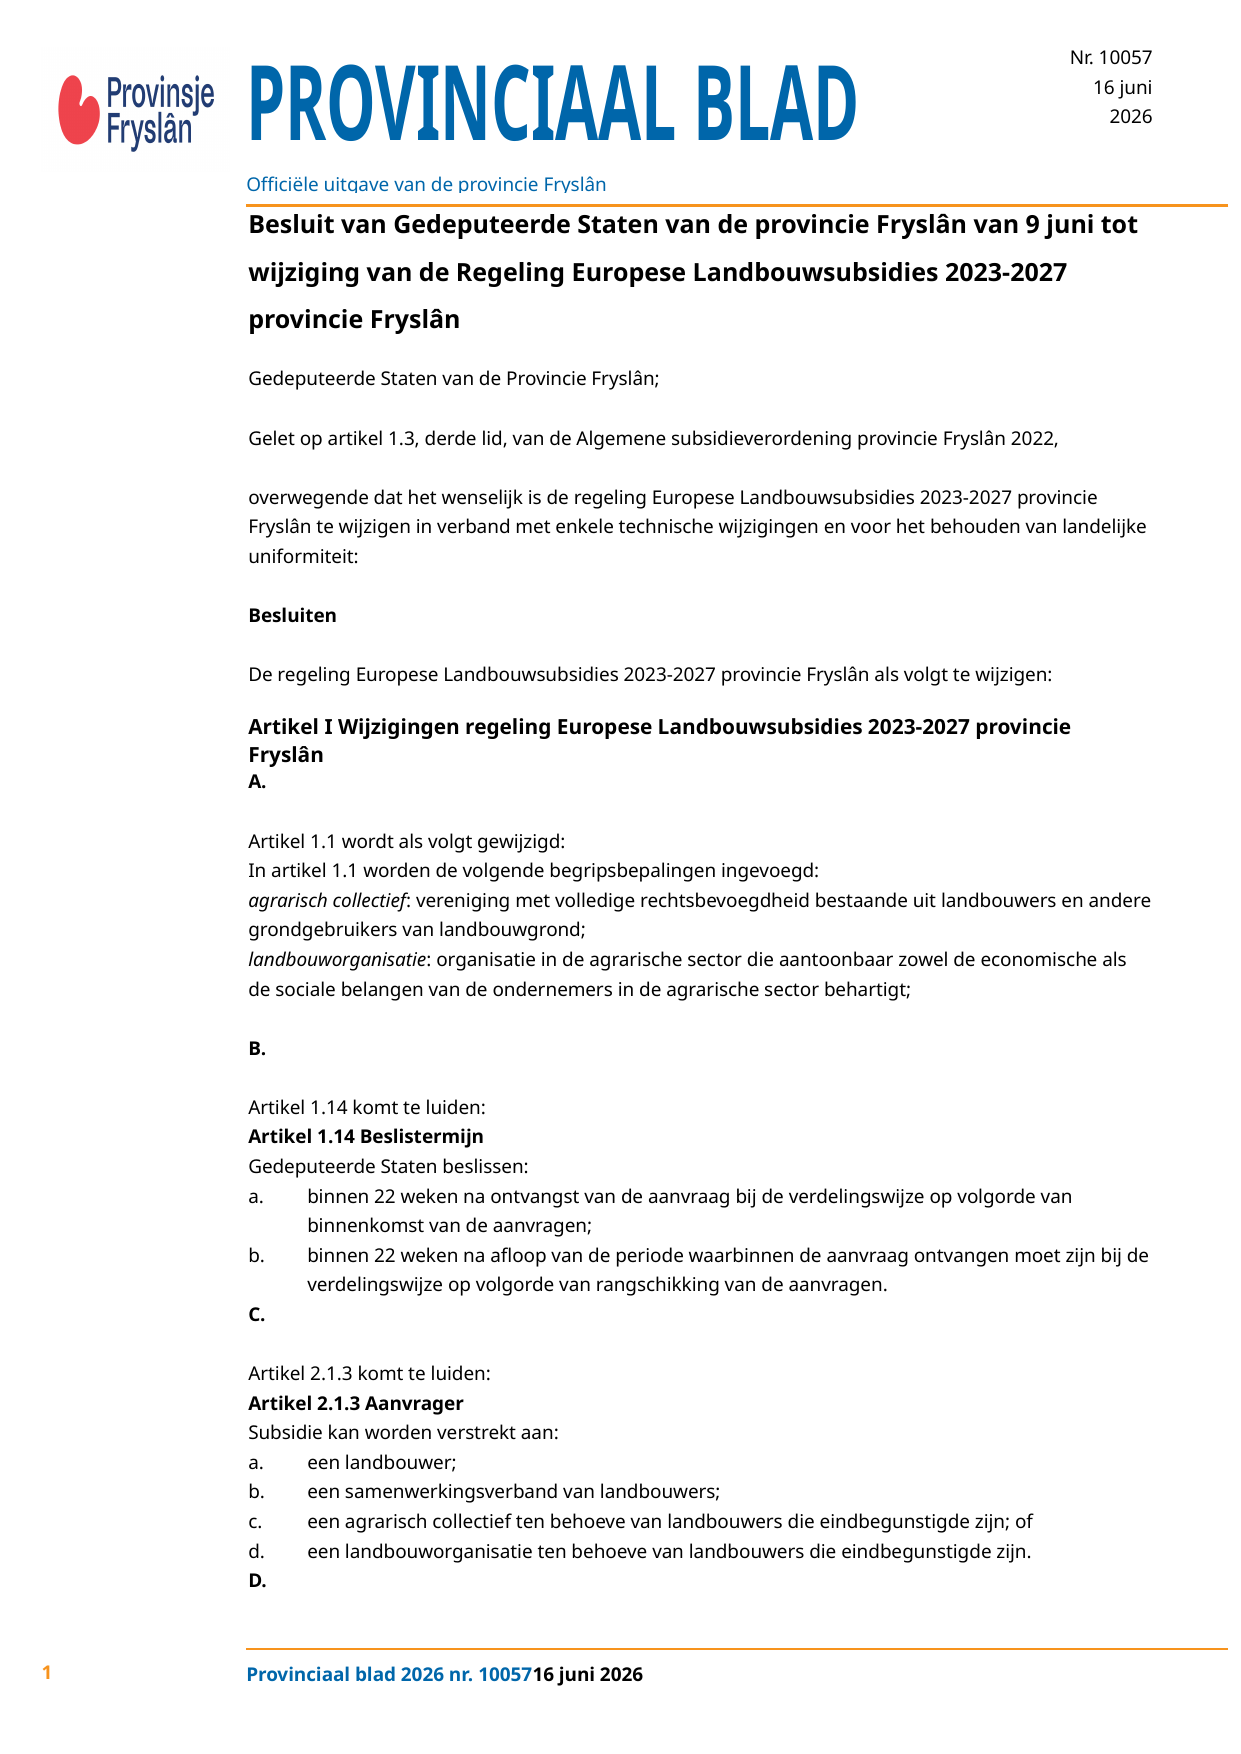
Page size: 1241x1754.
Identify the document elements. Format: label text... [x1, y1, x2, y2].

list een samenwerkingsverband van landbouwers; [248, 1479, 1152, 1504]
text C. [248, 1301, 1152, 1327]
list een landbouworganisatie ten behoeve van landbouwers die eindbegunstigde zijn. [248, 1538, 1152, 1563]
list binnen 22 weken na ontvangst van de aanvraag bij de verdelingswijze op volgorde van binnenkomst van de aanvragen; [248, 1183, 1152, 1238]
text Artikel 1.14 komt te luiden: [248, 1094, 1152, 1120]
text De regeling Europese Landbouwsubsidies 2023-2027 provincie Fryslân als volgt te wijzigen: [248, 661, 1152, 687]
picture [41, 47, 231, 172]
text Besluiten [248, 602, 1152, 628]
text Artikel 1.1 wordt als volgt gewijzigd: [248, 828, 1152, 853]
text agrarisch collectief: vereniging met volledige rechtsbevoegdheid bestaande uit landbouwers en andere grondgebruikers van landbouwgrond; [248, 887, 1152, 942]
text landbouworganisatie: organisatie in de agrarische sector die aantoonbaar zowel de economische als de sociale belangen van de ondernemers in de agrarische sector behartigt; [248, 946, 1152, 1001]
text Artikel 1.14 Beslistermijn [248, 1124, 1152, 1149]
text In artikel 1.1 worden de volgende begripsbepalingen ingevoegd: [248, 857, 1152, 883]
text Gelet op artikel 1.3, derde lid, van de Algemene subsidieverordening provincie Fryslân 2022, [248, 425, 1152, 450]
text Artikel I Wijzigingen regeling Europese Landbouwsubsidies 2023-2027 provincie Fryslân [248, 712, 1152, 769]
text B. [248, 1035, 1152, 1061]
text overwegende dat het wenselijk is de regeling Europese Landbouwsubsidies 2023-2027 provincie Fryslân te wijzigen in verband met enkele technische wijzigingen en voor het behouden van landelijke uniformiteit: [248, 484, 1152, 569]
text A. [248, 769, 1152, 794]
list een landbouwer; [248, 1449, 1152, 1475]
text Gedeputeerde Staten beslissen: [248, 1153, 1152, 1179]
text Besluit van Gedeputeerde Staten van de provincie Fryslân van 9 juni tot wijziging van de Regeling Europese Landbouwsubsidies 2023-2027 provincie Fryslân [248, 207, 1152, 336]
text Subsidie kan worden verstrekt aan: [248, 1419, 1152, 1445]
text D. [248, 1567, 1152, 1593]
list een agrarisch collectief ten behoeve van landbouwers die eindbegunstigde zijn; of [248, 1508, 1152, 1534]
list binnen 22 weken na afloop van de periode waarbinnen de aanvraag ontvangen moet zijn bij de verdelingswijze op volgorde van rangschikking van de aanvragen. [248, 1242, 1152, 1297]
text Artikel 2.1.3 Aanvrager [248, 1390, 1152, 1416]
text Gedeputeerde Staten van de Provincie Fryslân; [248, 366, 1152, 391]
text Artikel 2.1.3 komt te luiden: [248, 1360, 1152, 1386]
